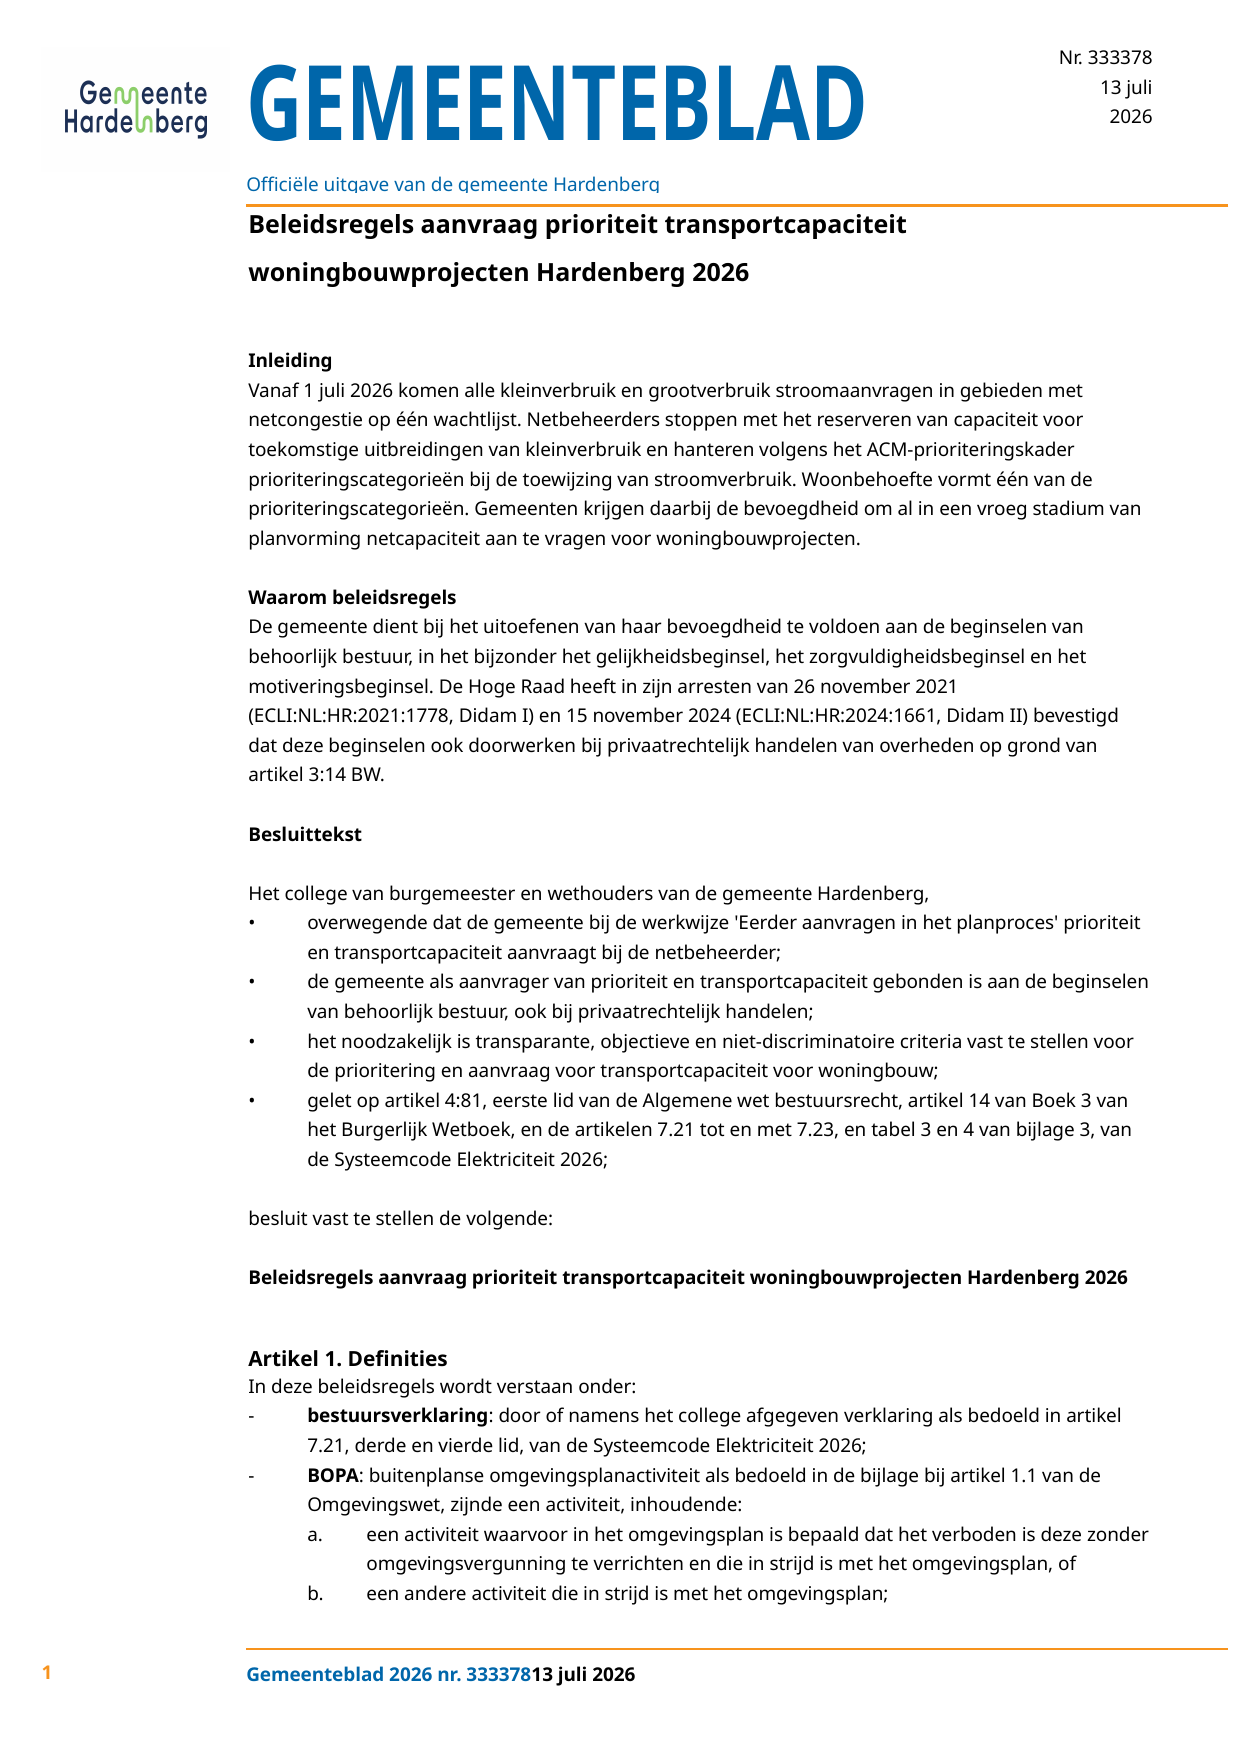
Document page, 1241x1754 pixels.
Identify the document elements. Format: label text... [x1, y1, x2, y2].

list de gemeente als aanvrager van prioriteit en transportcapaciteit gebonden is aan de beginselen van behoorlijk bestuur, ook bij privaatrechtelijk handelen; [248, 969, 1152, 1024]
list een activiteit waarvoor in het omgevingsplan is bepaald dat het verboden is deze zonder omgevingsvergunning te verrichten en die in strijd is met het omgevingsplan, of [307, 1521, 1152, 1576]
text Inleiding [248, 347, 1152, 373]
list gelet op artikel 4:81, eerste lid van de Algemene wet bestuursrecht, artikel 14 van Boek 3 van het Burgerlijk Wetboek, en de artikelen 7.21 tot en met 7.23, en tabel 3 en 4 van bijlage 3, van de Systeemcode Elektriciteit 2026; [248, 1087, 1152, 1172]
list een andere activiteit die in strijd is met het omgevingsplan; [307, 1580, 1152, 1606]
list bestuursverklaring: door of namens het college afgegeven verklaring als bedoeld in artikel 7.21, derde en vierde lid, van de Systeemcode Elektriciteit 2026; [248, 1403, 1152, 1458]
text De gemeente dient bij het uitoefenen van haar bevoegdheid te voldoen aan de beginselen van behoorlijk bestuur, in het bijzonder het gelijkheidsbeginsel, het zorgvuldigheidsbeginsel en het motiveringsbeginsel. De Hoge Raad heeft in zijn arresten van 26 november 2021 (ECLI:NL:HR:2021:1778, Didam I) en 15 november 2024 (ECLI:NL:HR:2024:1661, Didam II) bevestigd dat deze beginselen ook doorwerken bij privaatrechtelijk handelen van overheden op grond van artikel 3:14 BW. [248, 614, 1152, 787]
text Het college van burgemeester en wethouders van de gemeente Hardenberg, [248, 880, 1152, 906]
text Beleidsregels aanvraag prioriteit transportcapaciteit woningbouwprojecten Hardenberg 2026 [248, 1264, 1152, 1290]
list BOPA: buitenplanse omgevingsplanactiviteit als bedoeld in de bijlage bij artikel 1.1 van de Omgevingswet, zijnde een activiteit, inhoudende: [248, 1462, 1152, 1517]
picture [41, 47, 231, 172]
text Beleidsregels aanvraag prioriteit transportcapaciteit woningbouwprojecten Hardenberg 2026 [248, 207, 1152, 288]
text Artikel 1. Definities [248, 1344, 1152, 1373]
text Besluittekst [248, 821, 1152, 847]
list overwegende dat de gemeente bij de werkwijze 'Eerder aanvragen in het planproces' prioriteit en transportcapaciteit aanvraagt bij de netbeheerder; [248, 909, 1152, 965]
list het noodzakelijk is transparante, objectieve en niet-discriminatoire criteria vast te stellen voor de prioritering en aanvraag voor transportcapaciteit voor woningbouw; [248, 1028, 1152, 1083]
text Vanaf 1 juli 2026 komen alle kleinverbruik en grootverbruik stroomaanvragen in gebieden met netcongestie op één wachtlijst. Netbeheerders stoppen met het reserveren van capaciteit voor toekomstige uitbreidingen van kleinverbruik en hanteren volgens het ACM-prioriteringskader prioriteringscategorieën bij de toewijzing van stroomverbruik. Woonbehoefte vormt één van de prioriteringscategorieën. Gemeenten krijgen daarbij de bevoegdheid om al in een vroeg stadium van planvorming netcapaciteit aan te vragen voor woningbouwprojecten. [248, 377, 1152, 551]
text besluit vast te stellen de volgende: [248, 1205, 1152, 1231]
text Waarom beleidsregels [248, 584, 1152, 610]
text In deze beleidsregels wordt verstaan onder: [248, 1373, 1152, 1399]
